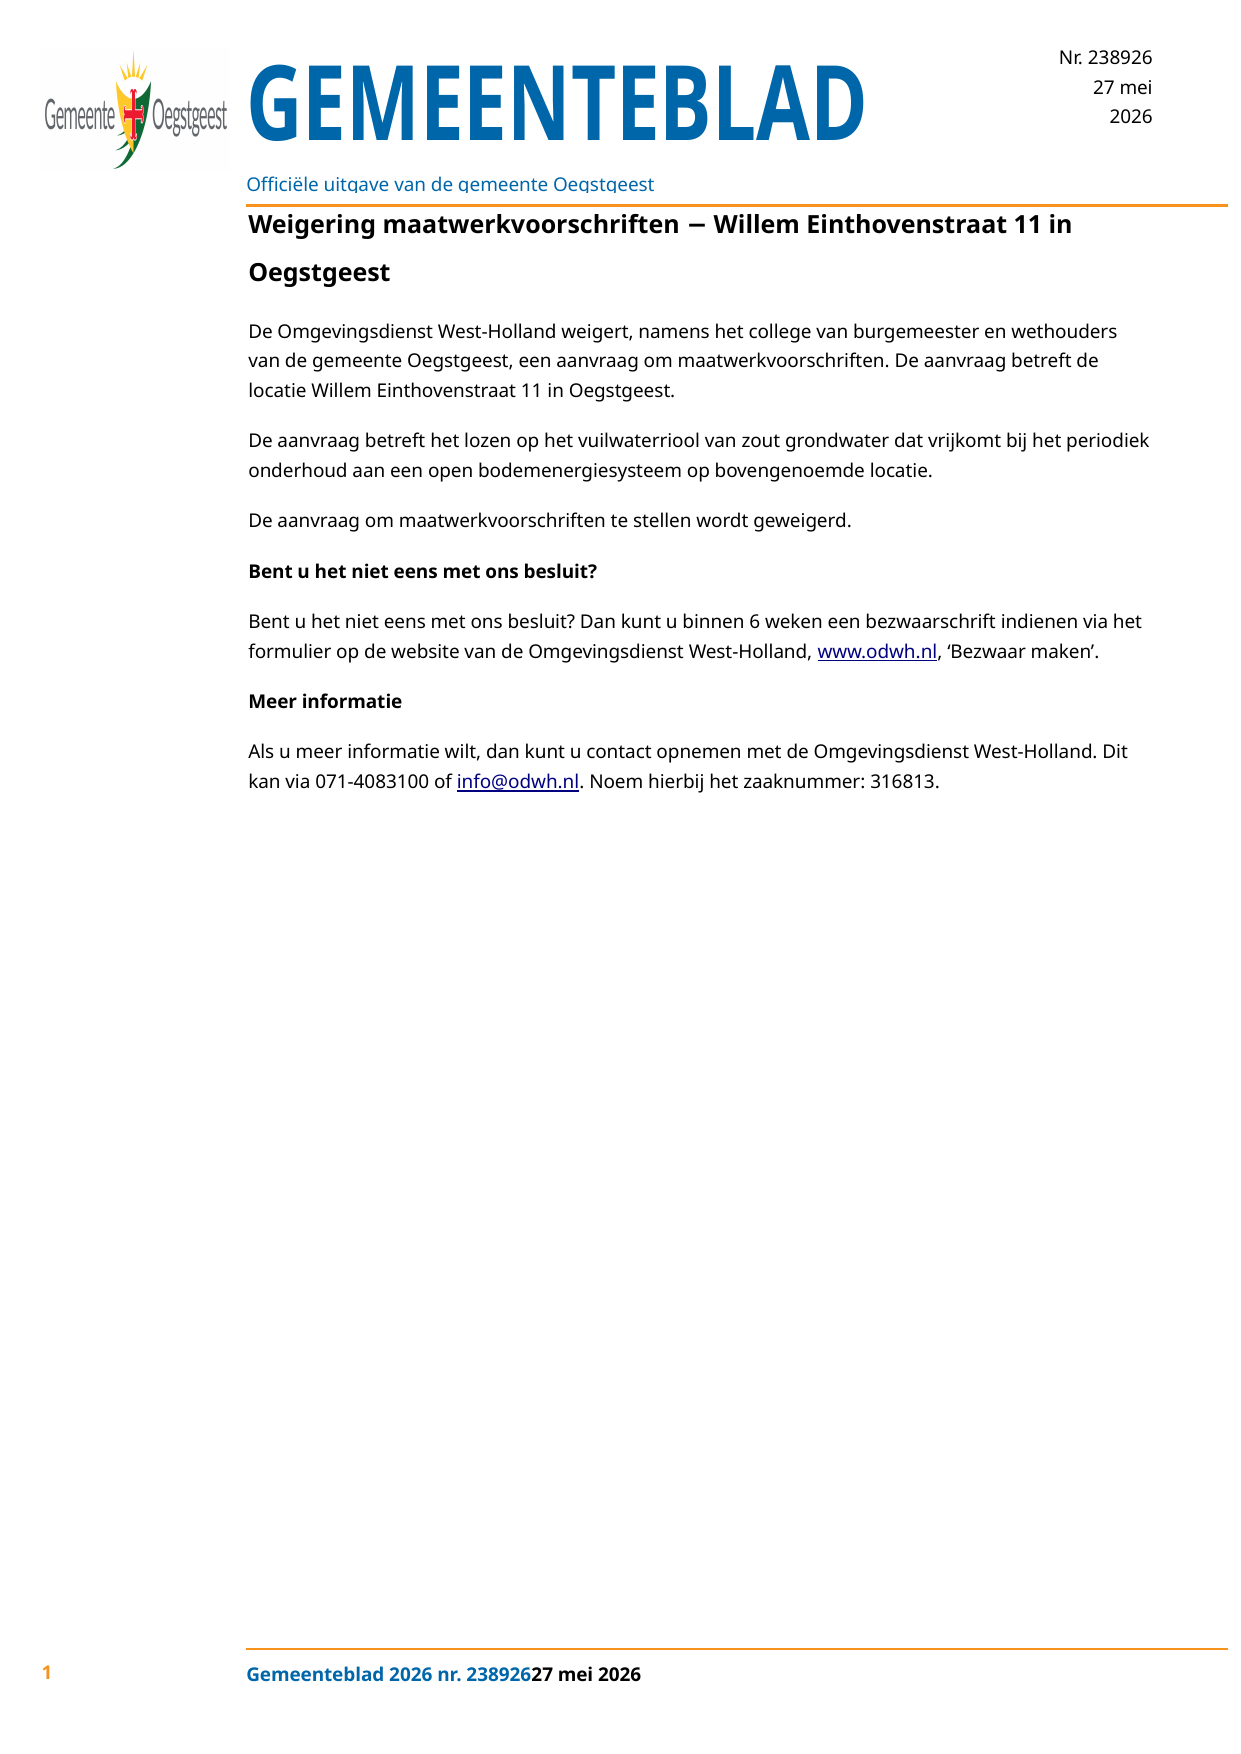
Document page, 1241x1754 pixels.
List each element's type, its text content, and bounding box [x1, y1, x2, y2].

text De Omgevingsdienst West-Holland weigert, namens het college van burgemeester en wethouders van de gemeente Oegstgeest, een aanvraag om maatwerkvoorschriften. De aanvraag betreft de locatie Willem Einthovenstraat 11 in Oegstgeest. [248, 318, 1152, 403]
text Bent u het niet eens met ons besluit? Dan kunt u binnen 6 weken een bezwaarschrift indienen via het formulier op de website van de Omgevingsdienst West-Holland, www.odwh.nl, ‘Bezwaar maken’. [248, 608, 1152, 664]
text Weigering maatwerkvoorschriften − Willem Einthovenstraat 11 in Oegstgeest [248, 207, 1152, 288]
picture [41, 47, 231, 172]
text Meer informatie [248, 688, 1152, 714]
text De aanvraag betreft het lozen op het vuilwaterriool van zout grondwater dat vrijkomt bij het periodiek onderhoud aan een open bodemenergiesysteem op bovengenoemde locatie. [248, 427, 1152, 483]
text Als u meer informatie wilt, dan kunt u contact opnemen met de Omgevingsdienst West-Holland. Dit kan via 071-4083100 of info@odwh.nl. Noem hierbij het zaaknummer: 316813. [248, 739, 1152, 794]
text De aanvraag om maatwerkvoorschriften te stellen wordt geweigerd. [248, 507, 1152, 533]
text Bent u het niet eens met ons besluit? [248, 558, 1152, 584]
